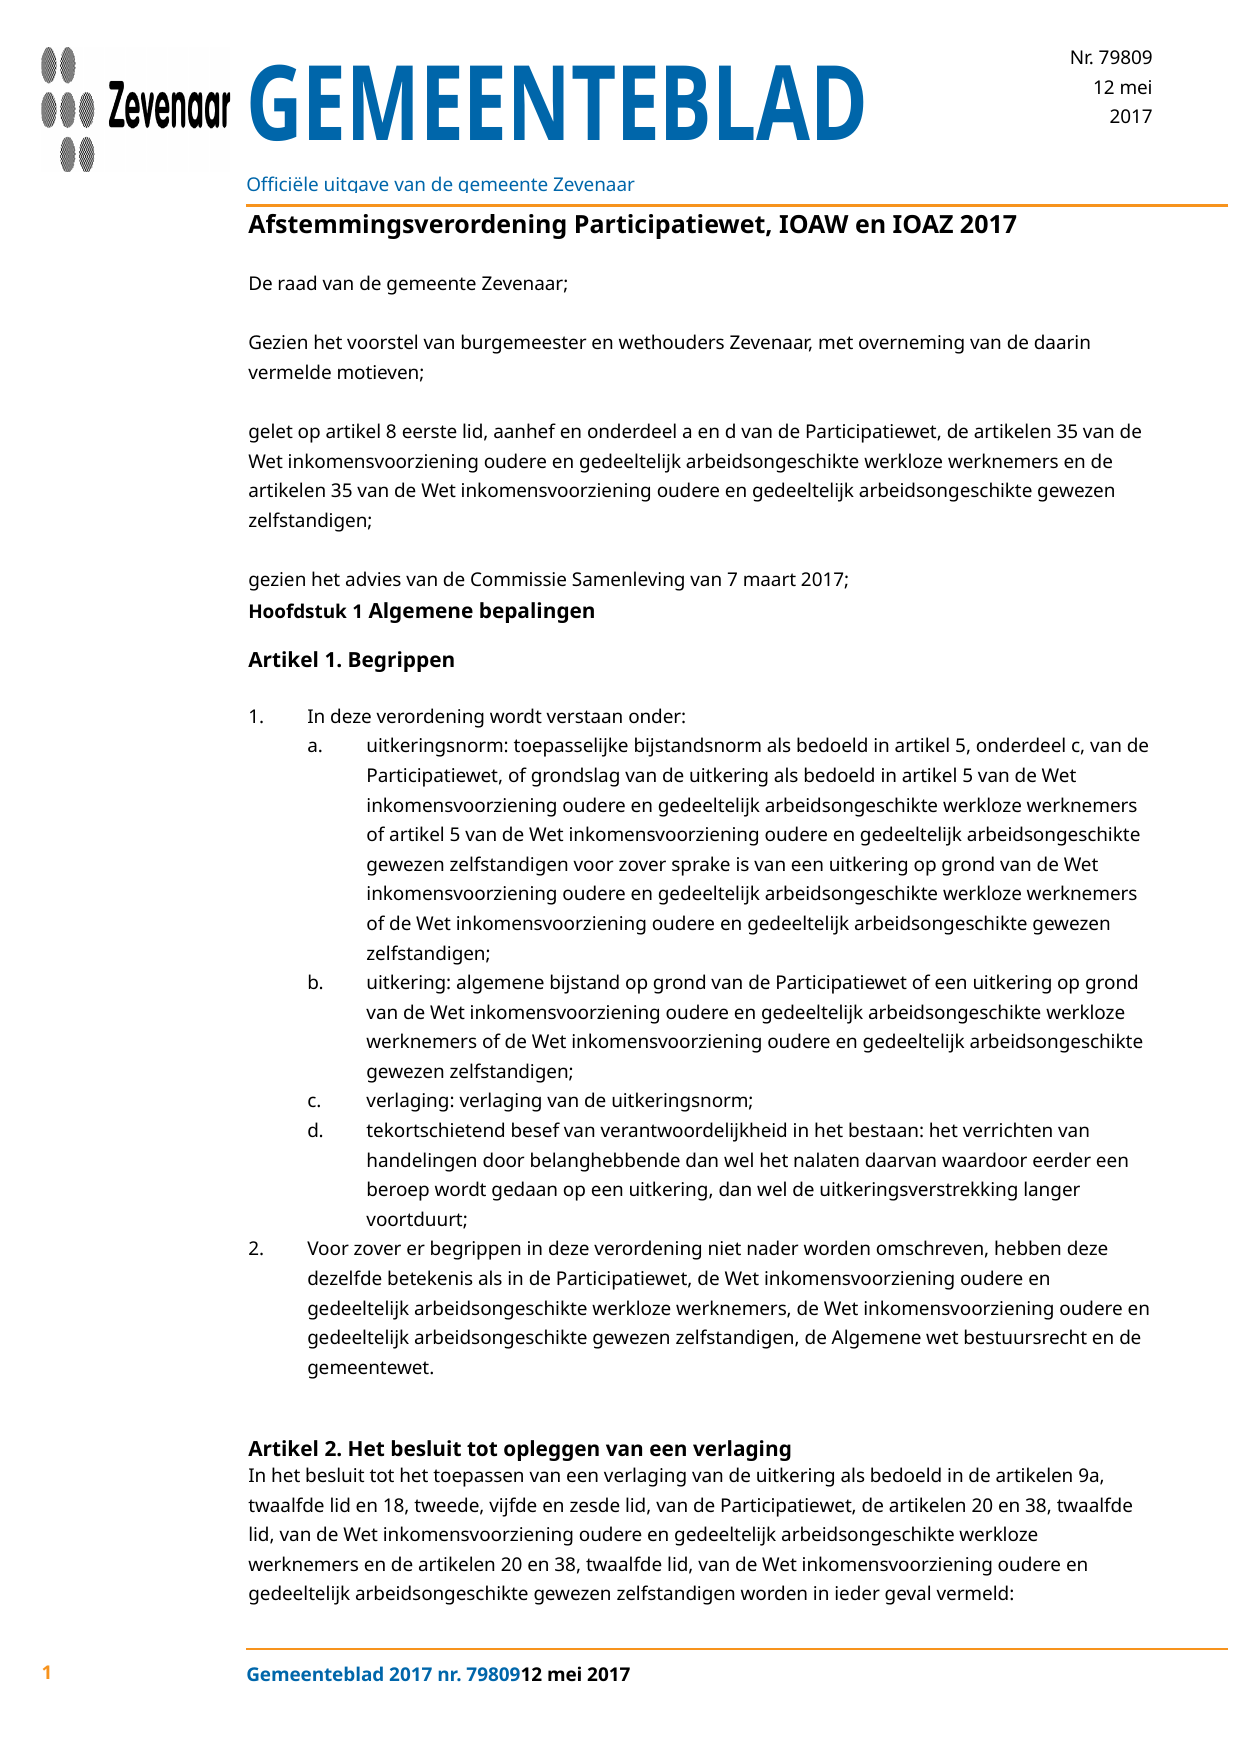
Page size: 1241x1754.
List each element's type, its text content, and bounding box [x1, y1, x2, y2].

text De raad van de gemeente Zevenaar; [248, 270, 1152, 296]
text Afstemmingsverordening Participatiewet, IOAW en IOAZ 2017 [248, 207, 1152, 241]
text Hoofdstuk 1 Algemene bepalingen [248, 596, 1152, 624]
text Gezien het voorstel van burgemeester en wethouders Zevenaar, met overneming van de daarin vermelde motieven; [248, 329, 1152, 385]
text Artikel 2. Het besluit tot opleggen van een verlaging [248, 1434, 1152, 1462]
list uitkeringsnorm: toepasselijke bijstandsnorm als bedoeld in artikel 5, onderdeel c, van de Participatiewet, of grondslag van de uitkering als bedoeld in artikel 5 van de Wet inkomensvoorziening oudere en gedeeltelijk arbeidsongeschikte werkloze werknemers of artikel 5 van de Wet inkomensvoorziening oudere en gedeeltelijk arbeidsongeschikte gewezen zelfstandigen voor zover sprake is van een uitkering op grond van de Wet inkomensvoorziening oudere en gedeeltelijk arbeidsongeschikte werkloze werknemers of de Wet inkomensvoorziening oudere en gedeeltelijk arbeidsongeschikte gewezen zelfstandigen; [307, 733, 1152, 965]
list tekortschietend besef van verantwoordelijkheid in het bestaan: het verrichten van handelingen door belanghebbende dan wel het nalaten daarvan waardoor eerder een beroep wordt gedaan op een uitkering, dan wel de uitkeringsverstrekking langer voortduurt; [307, 1117, 1152, 1232]
text gelet op artikel 8 eerste lid, aanhef en onderdeel a en d van de Participatiewet, de artikelen 35 van de Wet inkomensvoorziening oudere en gedeeltelijk arbeidsongeschikte werkloze werknemers en de artikelen 35 van de Wet inkomensvoorziening oudere en gedeeltelijk arbeidsongeschikte gewezen zelfstandigen; [248, 418, 1152, 533]
text Artikel 1. Begrippen [248, 645, 1152, 673]
text gezien het advies van de Commissie Samenleving van 7 maart 2017; [248, 566, 1152, 592]
list Voor zover er begrippen in deze verordening niet nader worden omschreven, hebben deze dezelfde betekenis als in de Participatiewet, de Wet inkomensvoorziening oudere en gedeeltelijk arbeidsongeschikte werkloze werknemers, de Wet inkomensvoorziening oudere en gedeeltelijk arbeidsongeschikte gewezen zelfstandigen, de Algemene wet bestuursrecht en de gemeentewet. [248, 1236, 1152, 1379]
list uitkering: algemene bijstand op grond van de Participatiewet of een uitkering op grond van de Wet inkomensvoorziening oudere en gedeeltelijk arbeidsongeschikte werkloze werknemers of de Wet inkomensvoorziening oudere en gedeeltelijk arbeidsongeschikte gewezen zelfstandigen; [307, 969, 1152, 1084]
text In het besluit tot het toepassen van een verlaging van de uitkering als bedoeld in de artikelen 9a, twaalfde lid en 18, tweede, vijfde en zesde lid, van de Participatiewet, de artikelen 20 en 38, twaalfde lid, van de Wet inkomensvoorziening oudere en gedeeltelijk arbeidsongeschikte werkloze werknemers en de artikelen 20 en 38, twaalfde lid, van de Wet inkomensvoorziening oudere en gedeeltelijk arbeidsongeschikte gewezen zelfstandigen worden in ieder geval vermeld: [248, 1462, 1152, 1606]
list In deze verordening wordt verstaan onder: [248, 703, 1152, 729]
list verlaging: verlaging van de uitkeringsnorm; [307, 1088, 1152, 1113]
picture [41, 47, 231, 172]
